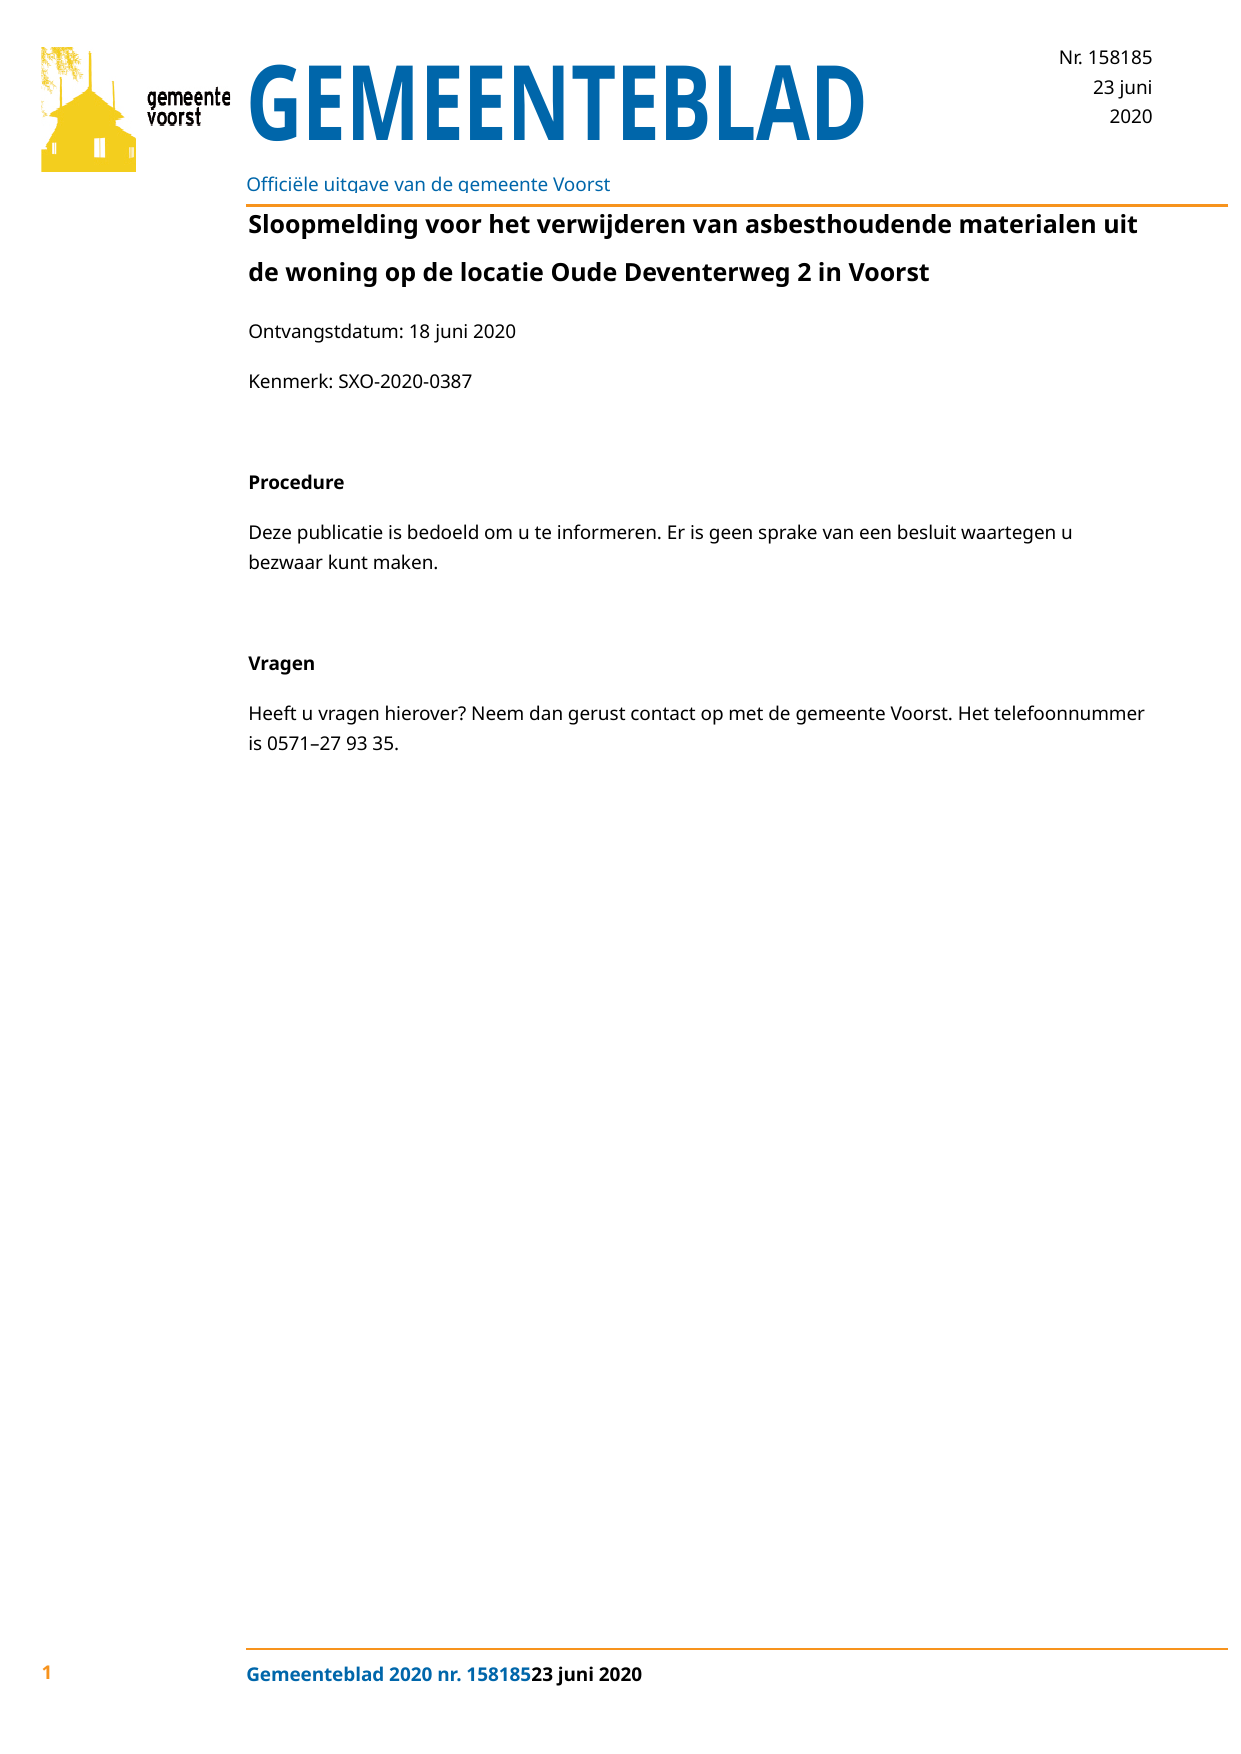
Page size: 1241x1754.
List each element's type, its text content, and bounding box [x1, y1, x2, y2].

text Ontvangstdatum: 18 juni 2020 [248, 318, 1152, 344]
text Procedure [248, 469, 1152, 495]
picture [41, 47, 231, 172]
text Kenmerk: SXO-2020-0387 [248, 368, 1152, 394]
text Deze publicatie is bedoeld om u te informeren. Er is geen sprake van een besluit waartegen u bezwaar kunt maken. [248, 519, 1152, 575]
text Vragen [248, 650, 1152, 676]
text Heeft u vragen hierover? Neem dan gerust contact op met de gemeente Voorst. Het telefoonnummer is 0571–27 93 35. [248, 700, 1152, 756]
text Sloopmelding voor het verwijderen van asbesthoudende materialen uit de woning op de locatie Oude Deventerweg 2 in Voorst [248, 207, 1152, 288]
